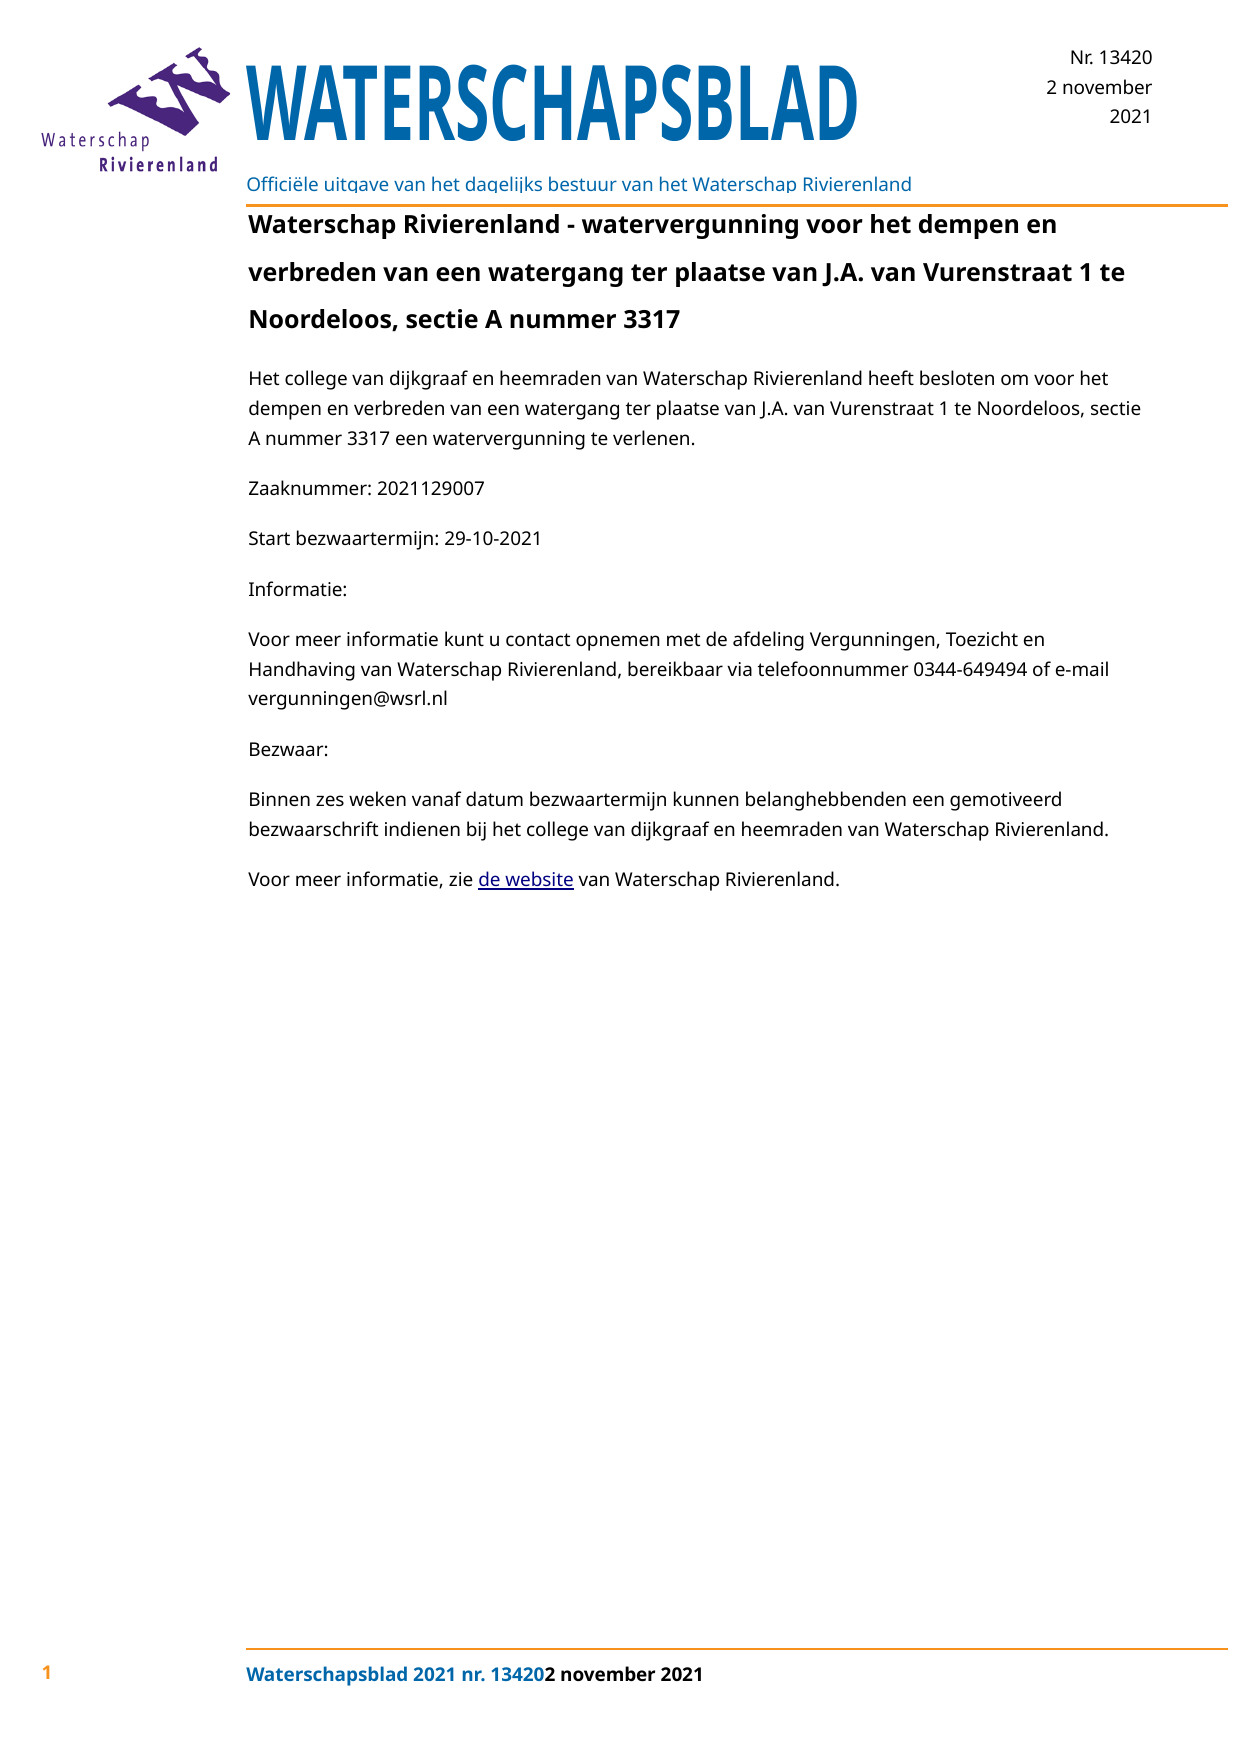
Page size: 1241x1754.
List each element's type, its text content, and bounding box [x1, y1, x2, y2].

text Bezwaar: [248, 736, 1152, 762]
text Binnen zes weken vanaf datum bezwaartermijn kunnen belanghebbenden een gemotiveerd bezwaarschrift indienen bij het college van dijkgraaf en heemraden van Waterschap Rivierenland. [248, 786, 1152, 842]
text Voor meer informatie, zie de website van Waterschap Rivierenland. [248, 866, 1152, 892]
picture [41, 47, 231, 172]
text Start bezwaartermijn: 29-10-2021 [248, 526, 1152, 551]
text Waterschap Rivierenland - watervergunning voor het dempen en verbreden van een watergang ter plaatse van J.A. van Vurenstraat 1 te Noordeloos, sectie A nummer 3317 [248, 207, 1152, 336]
text Informatie: [248, 576, 1152, 602]
text Het college van dijkgraaf en heemraden van Waterschap Rivierenland heeft besloten om voor het dempen en verbreden van een watergang ter plaatse van J.A. van Vurenstraat 1 te Noordeloos, sectie A nummer 3317 een watervergunning te verlenen. [248, 366, 1152, 450]
text Zaaknummer: 2021129007 [248, 475, 1152, 501]
text Voor meer informatie kunt u contact opnemen met de afdeling Vergunningen, Toezicht en Handhaving van Waterschap Rivierenland, bereikbaar via telefoonnummer 0344-649494 of e-mail vergunningen@wsrl.nl [248, 626, 1152, 711]
